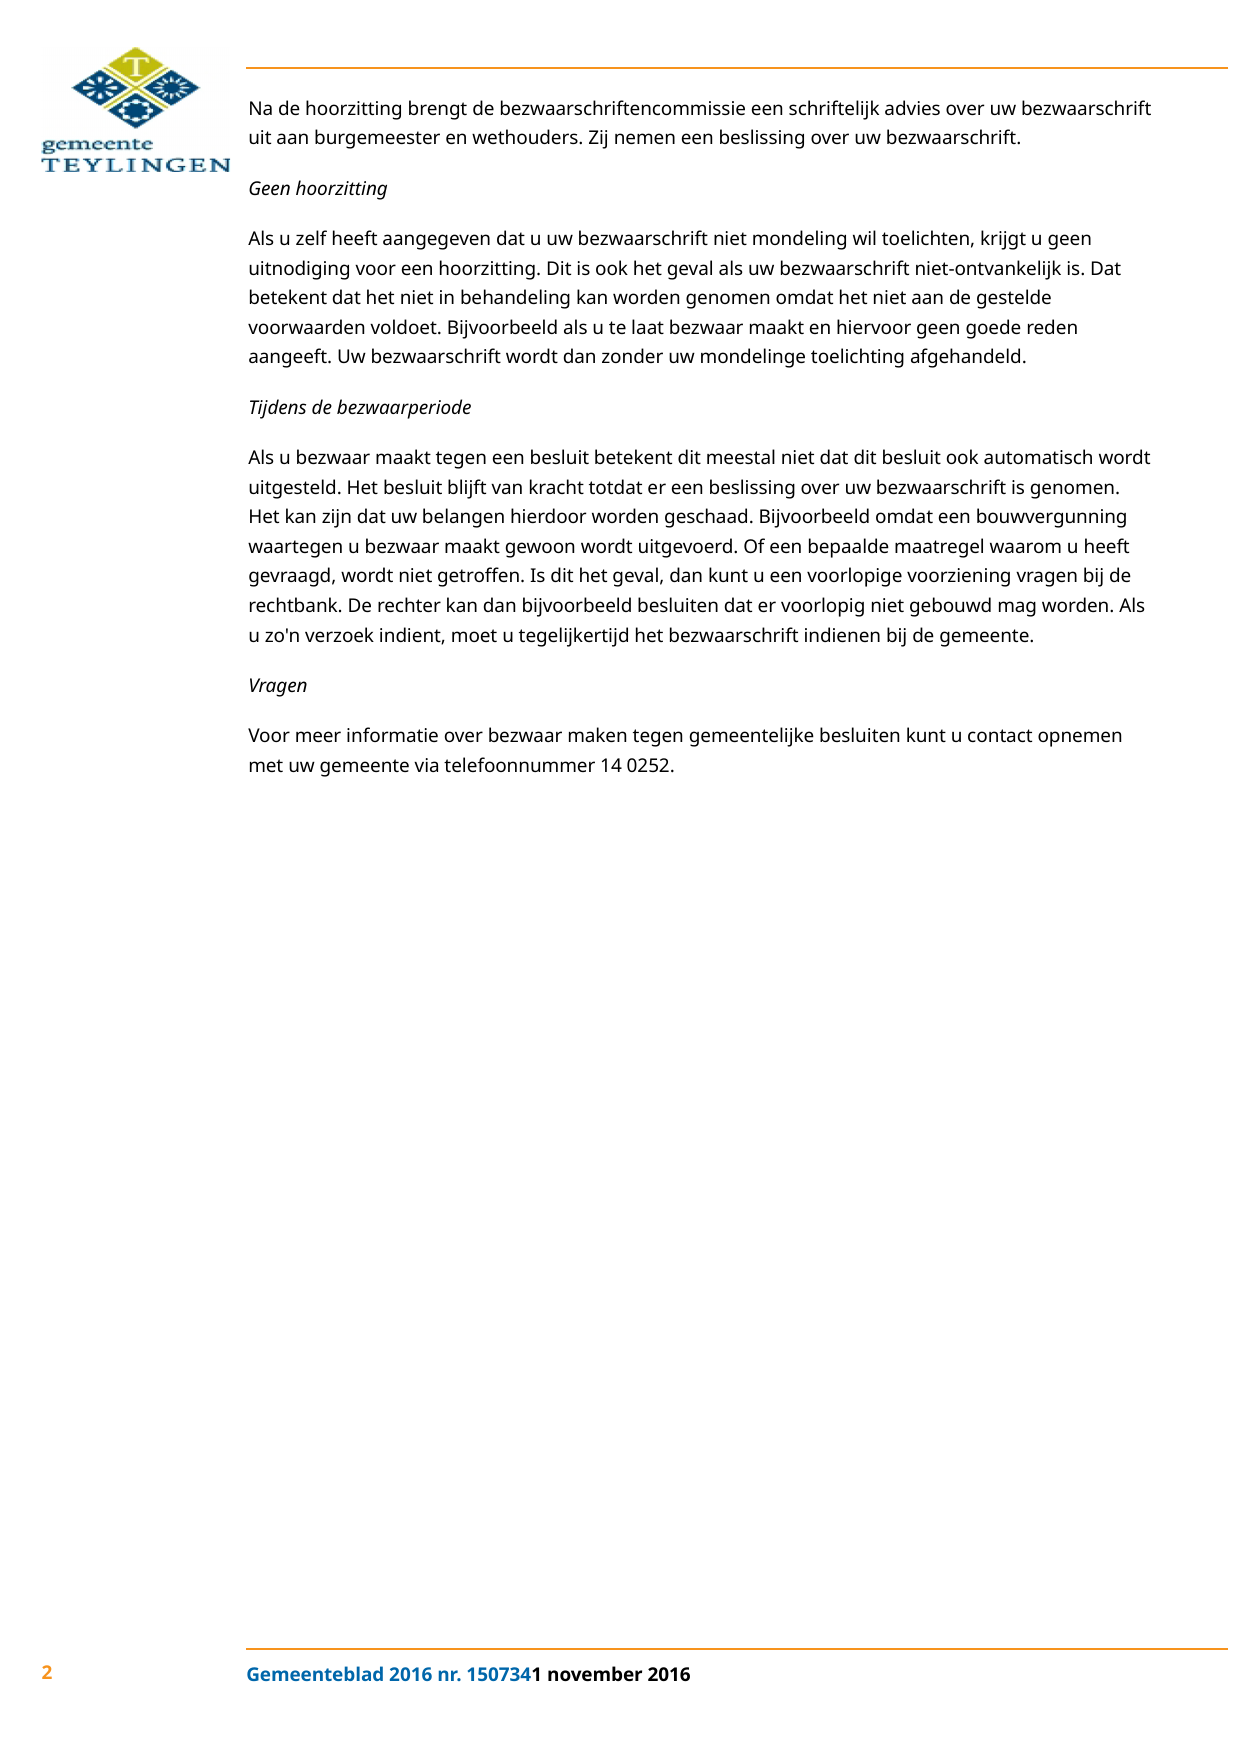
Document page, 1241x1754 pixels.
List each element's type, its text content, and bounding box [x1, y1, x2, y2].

text Voor meer informatie over bezwaar maken tegen gemeentelijke besluiten kunt u contact opnemen met uw gemeente via telefoonnummer 14 0252. [248, 723, 1152, 778]
text Als u zelf heeft aangegeven dat u uw bezwaarschrift niet mondeling wil toelichten, krijgt u geen uitnodiging voor een hoorzitting. Dit is ook het geval als uw bezwaarschrift niet-ontvankelijk is. Dat betekent dat het niet in behandeling kan worden genomen omdat het niet aan de gestelde voorwaarden voldoet. Bijvoorbeeld als u te laat bezwaar maakt en hiervoor geen goede reden aangeeft. Uw bezwaarschrift wordt dan zonder uw mondelinge toelichting afgehandeld. [248, 225, 1152, 369]
text Na de hoorzitting brengt de bezwaarschriftencommissie een schriftelijk advies over uw bezwaarschrift uit aan burgemeester en wethouders. Zij nemen een beslissing over uw bezwaarschrift. [248, 95, 1152, 150]
text Tijdens de bezwaarperiode [248, 394, 1152, 420]
picture [41, 47, 231, 172]
text Als u bezwaar maakt tegen een besluit betekent dit meestal niet dat dit besluit ook automatisch wordt uitgesteld. Het besluit blijft van kracht totdat er een beslissing over uw bezwaarschrift is genomen. Het kan zijn dat uw belangen hierdoor worden geschaad. Bijvoorbeeld omdat een bouwvergunning waartegen u bezwaar maakt gewoon wordt uitgevoerd. Of een bepaalde maatregel waarom u heeft gevraagd, wordt niet getroffen. Is dit het geval, dan kunt u een voorlopige voorziening vragen bij de rechtbank. De rechter kan dan bijvoorbeeld besluiten dat er voorlopig niet gebouwd mag worden. Als u zo'n verzoek indient, moet u tegelijkertijd het bezwaarschrift indienen bij de gemeente. [248, 444, 1152, 648]
text Geen hoorzitting [248, 175, 1152, 201]
text Vragen [248, 672, 1152, 698]
